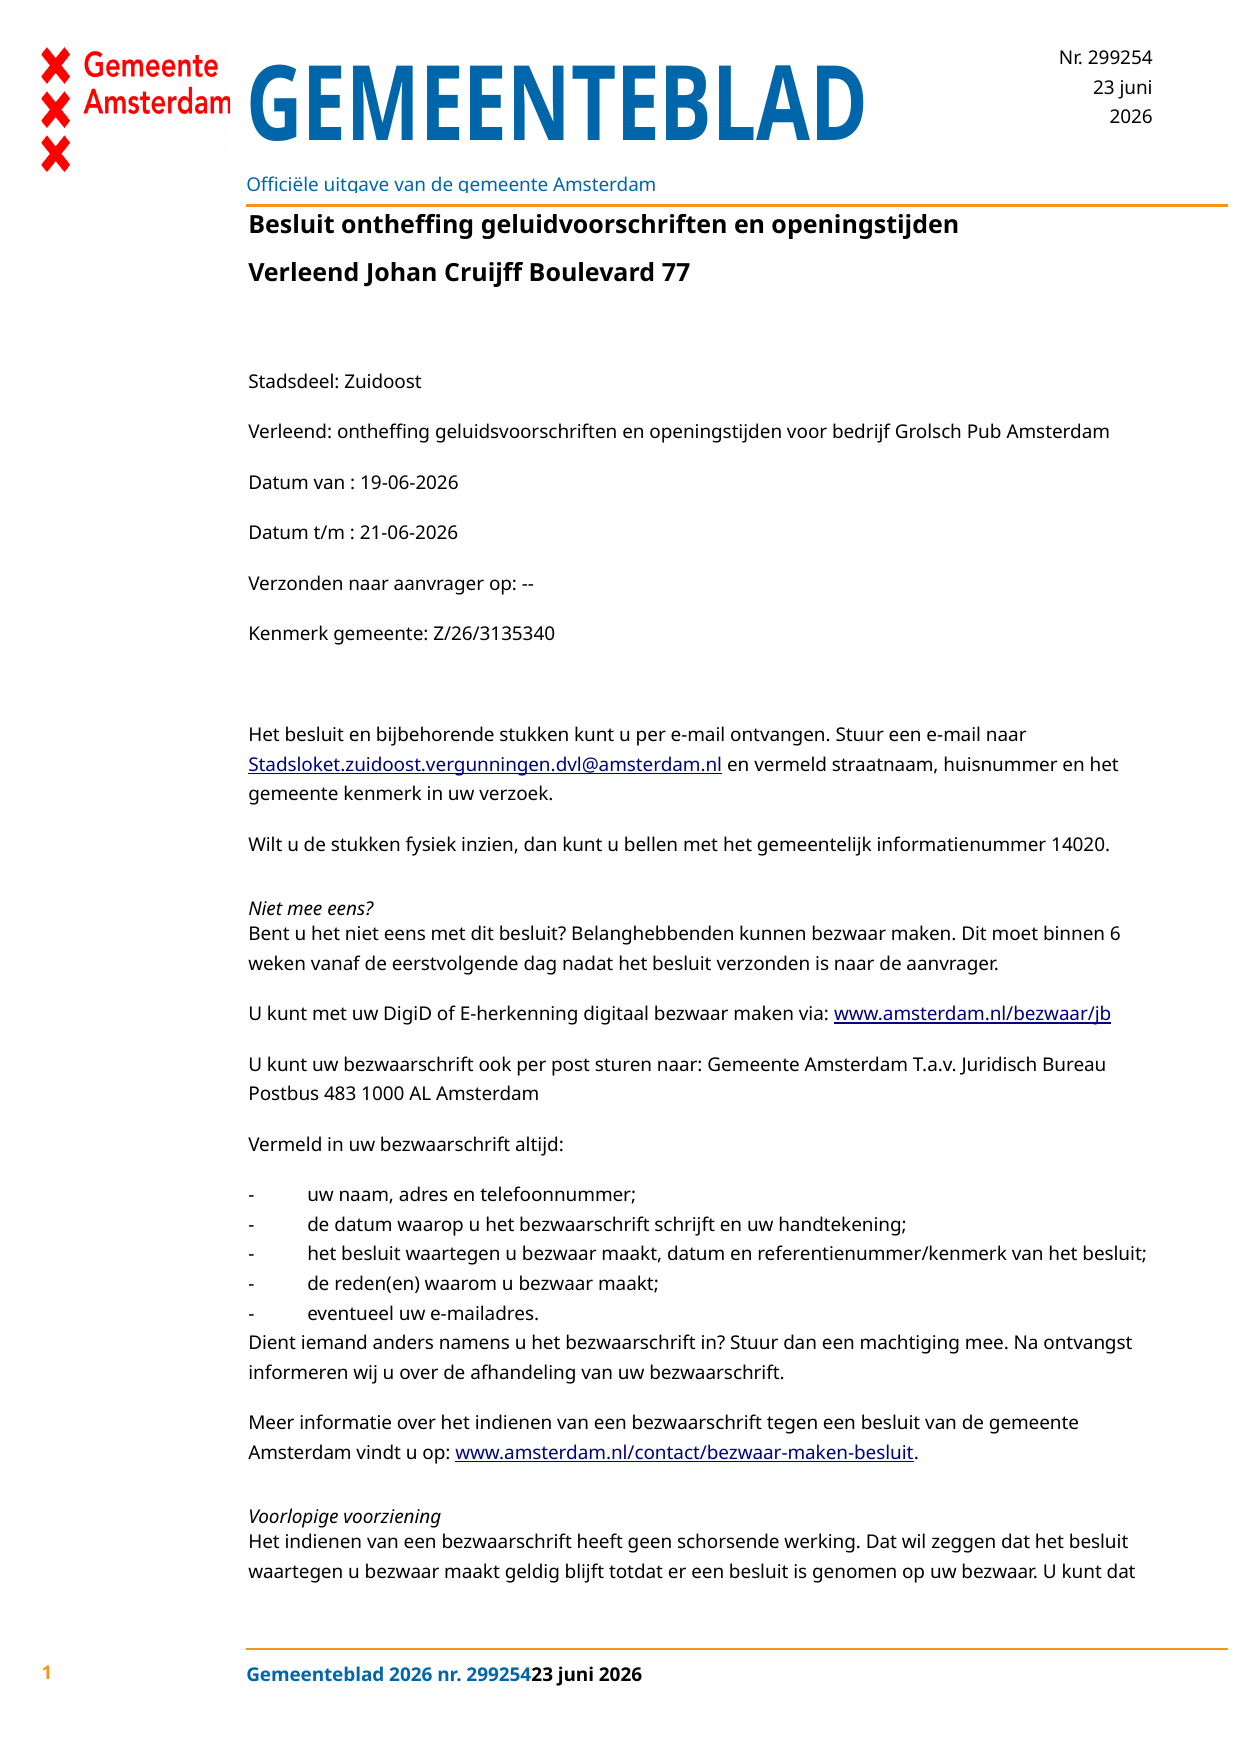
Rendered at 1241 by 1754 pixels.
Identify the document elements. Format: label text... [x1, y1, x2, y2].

text Datum van : 19-06-2026 [248, 469, 1152, 495]
text U kunt uw bezwaarschrift ook per post sturen naar: Gemeente Amsterdam T.a.v. Juridisch Bureau Postbus 483 1000 AL Amsterdam [248, 1051, 1152, 1106]
text Meer informatie over het indienen van een bezwaarschrift tegen een besluit van de gemeente Amsterdam vindt u op: www.amsterdam.nl/contact/bezwaar-maken-besluit. [248, 1409, 1152, 1464]
text Verleend: ontheffing geluidsvoorschriften en openingstijden voor bedrijf Grolsch Pub Amsterdam [248, 419, 1152, 444]
text Wilt u de stukken fysiek inzien, dan kunt u bellen met het gemeentelijk informatienummer 14020. [248, 831, 1152, 857]
list eventueel uw e-mailadres. [248, 1300, 1152, 1325]
text Dient iemand anders namens u het bezwaarschrift in? Stuur dan een machtiging mee. Na ontvangst informeren wij u over de afhandeling van uw bezwaarschrift. [248, 1329, 1152, 1384]
list uw naam, adres en telefoonnummer; [248, 1181, 1152, 1207]
list de reden(en) waarom u bezwaar maakt; [248, 1270, 1152, 1296]
text U kunt met uw DigiD of E-herkenning digitaal bezwaar maken via: www.amsterdam.nl/bezwaar/jb [248, 1001, 1152, 1026]
list het besluit waartegen u bezwaar maakt, datum en referentienummer/kenmerk van het besluit; [248, 1241, 1152, 1266]
text Verzonden naar aanvrager op: -- [248, 570, 1152, 596]
text Datum t/m : 21-06-2026 [248, 519, 1152, 545]
text Stadsdeel: Zuidoost [248, 368, 1152, 394]
list de datum waarop u het bezwaarschrift schrijft en uw handtekening; [248, 1211, 1152, 1237]
text Bent u het niet eens met dit besluit? Belanghebbenden kunnen bezwaar maken. Dit moet binnen 6 weken vanaf de eerstvolgende dag nadat het besluit verzonden is naar de aanvrager. [248, 921, 1152, 976]
text Besluit ontheffing geluidvoorschriften en openingstijden Verleend Johan Cruijff Boulevard 77 [248, 207, 1152, 288]
text Voorlopige voorziening [248, 1503, 1152, 1528]
text Vermeld in uw bezwaarschrift altijd: [248, 1131, 1152, 1157]
text Kenmerk gemeente: Z/26/3135340 [248, 620, 1152, 646]
picture [41, 47, 231, 172]
text Het indienen van een bezwaarschrift heeft geen schorsende werking. Dat wil zeggen dat het besluit waartegen u bezwaar maakt geldig blijft totdat er een besluit is genomen op uw bezwaar. U kunt dat [248, 1528, 1152, 1584]
text Niet mee eens? [248, 895, 1152, 921]
text Het besluit en bijbehorende stukken kunt u per e-mail ontvangen. Stuur een e-mail naar Stadsloket.zuidoost.vergunningen.dvl@amsterdam.nl en vermeld straatnaam, huisnummer en het gemeente kenmerk in uw verzoek. [248, 721, 1152, 806]
